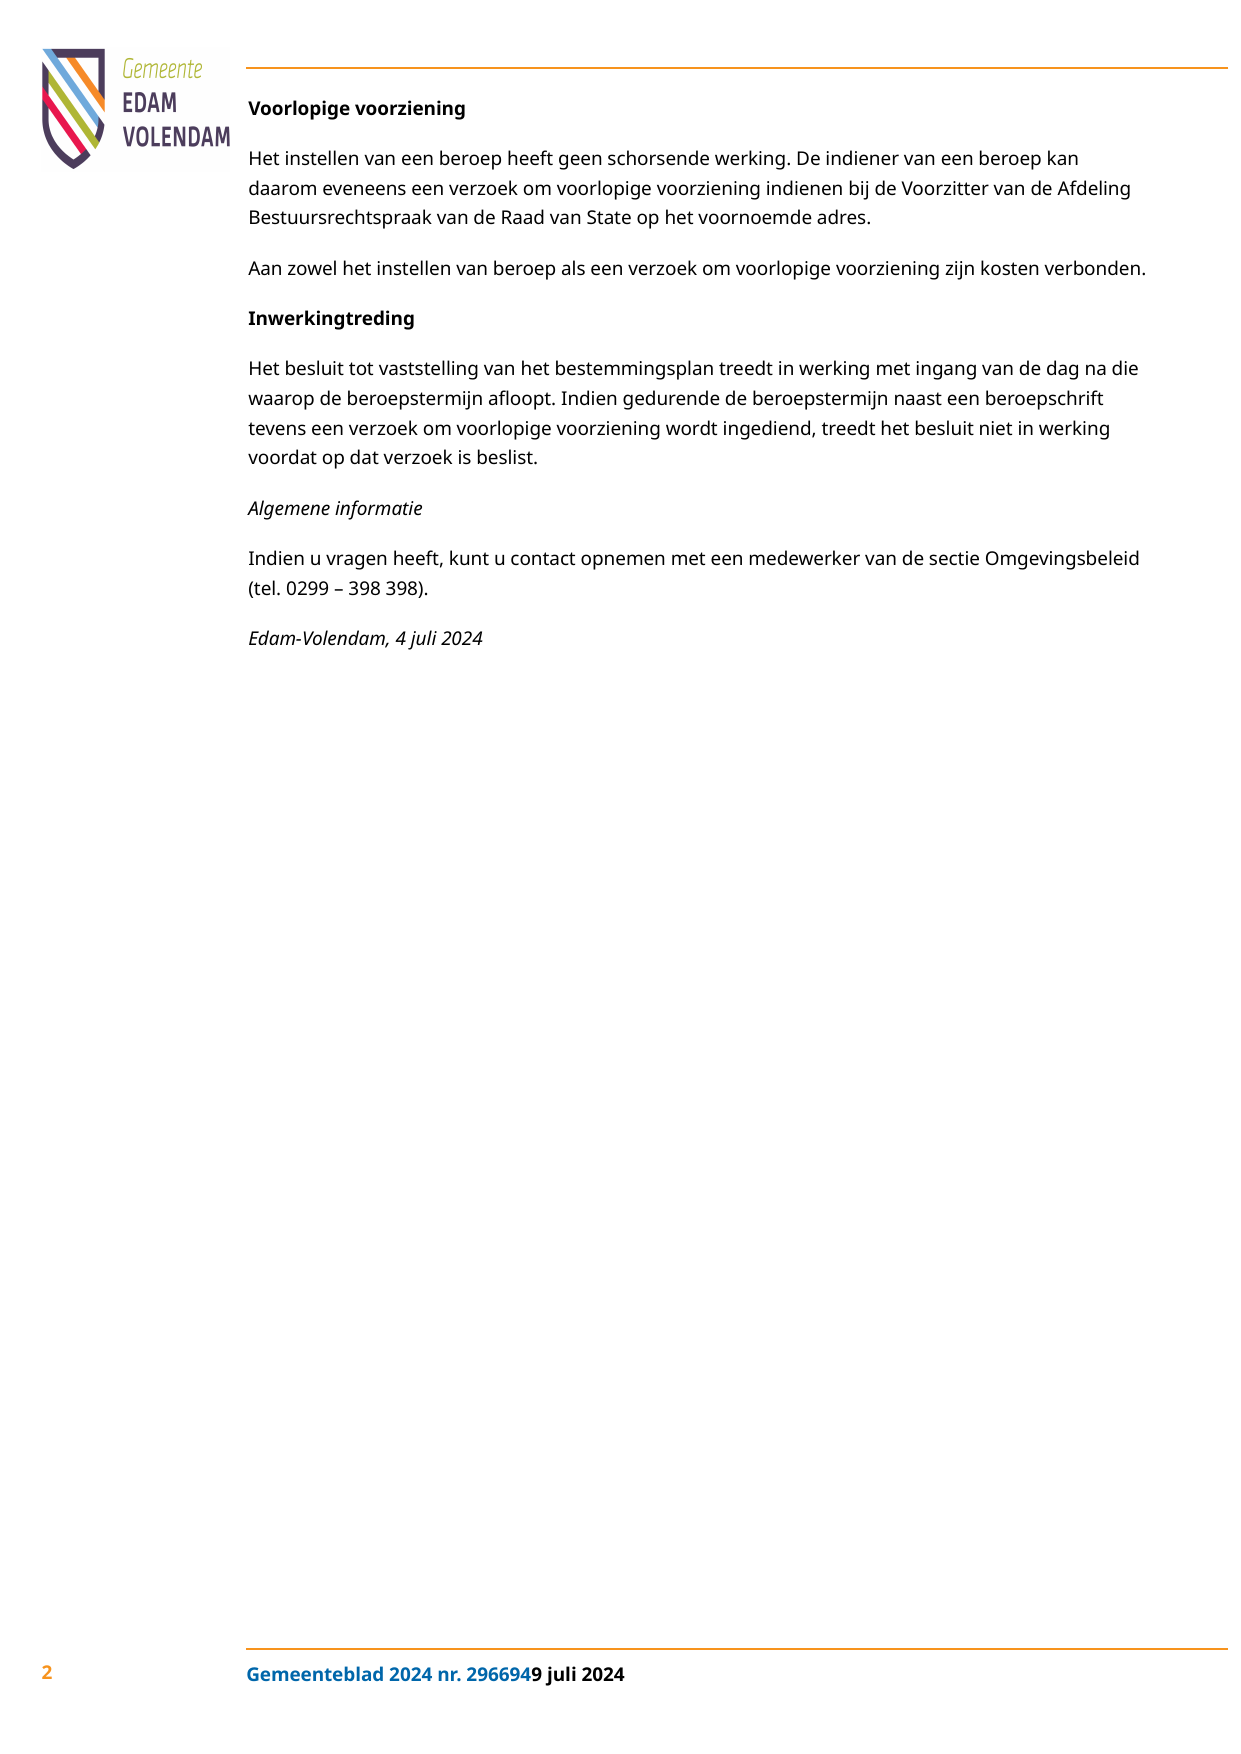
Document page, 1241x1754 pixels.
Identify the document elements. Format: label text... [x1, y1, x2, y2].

text Het besluit tot vaststelling van het bestemmingsplan treedt in werking met ingang van de dag na die waarop de beroepstermijn afloopt. Indien gedurende de beroepstermijn naast een beroepschrift tevens een verzoek om voorlopige voorziening wordt ingediend, treedt het besluit niet in werking voordat op dat verzoek is beslist. [248, 356, 1152, 470]
picture [41, 47, 231, 172]
text Algemene informatie [248, 495, 1152, 521]
text Het instellen van een beroep heeft geen schorsende werking. De indiener van een beroep kan daarom eveneens een verzoek om voorlopige voorziening indienen bij de Voorzitter van de Afdeling Bestuursrechtspraak van de Raad van State op het voornoemde adres. [248, 145, 1152, 230]
text Indien u vragen heeft, kunt u contact opnemen met een medewerker van de sectie Omgevingsbeleid (tel. 0299 – 398 398). [248, 545, 1152, 601]
text Inwerkingtreding [248, 305, 1152, 331]
text Voorlopige voorziening [248, 95, 1152, 121]
text Edam-Volendam, 4 juli 2024 [248, 625, 1152, 651]
text Aan zowel het instellen van beroep als een verzoek om voorlopige voorziening zijn kosten verbonden. [248, 255, 1152, 281]
